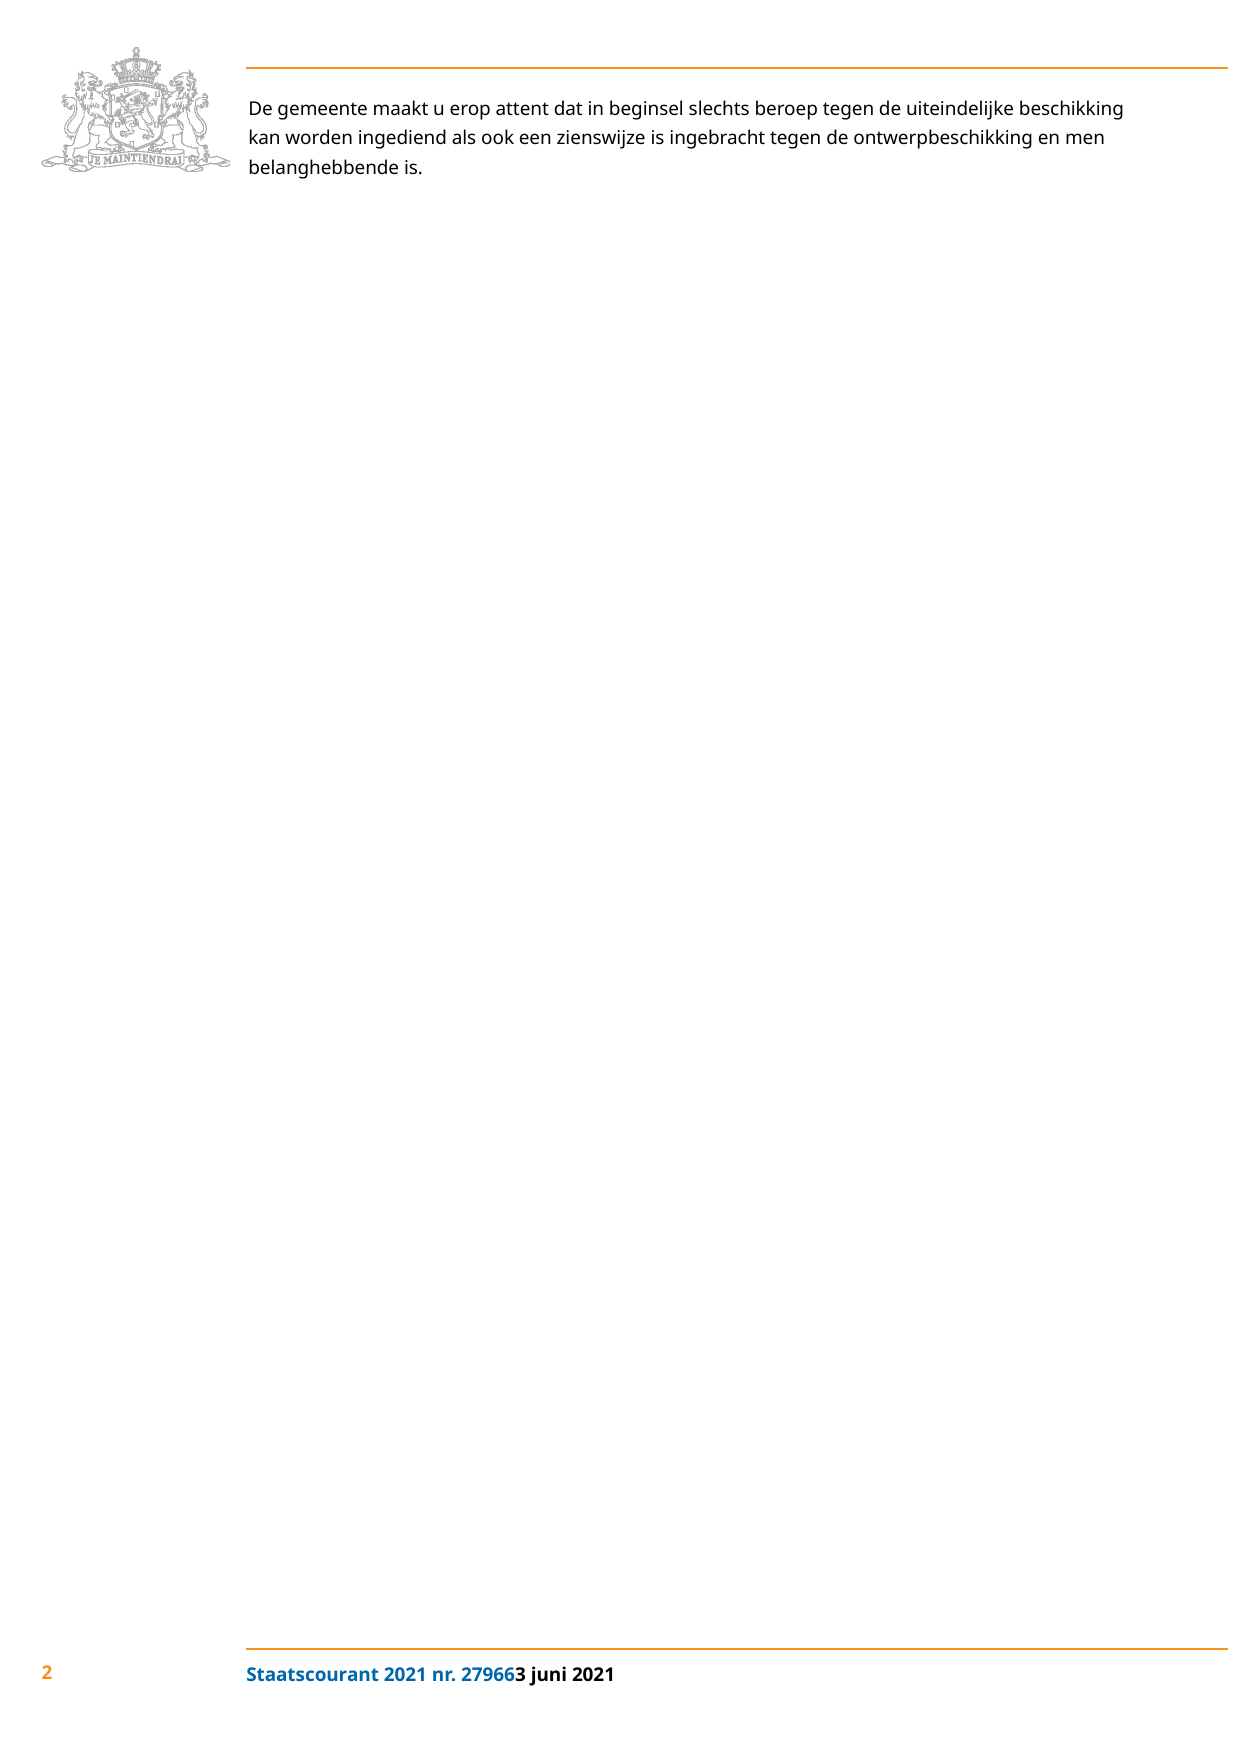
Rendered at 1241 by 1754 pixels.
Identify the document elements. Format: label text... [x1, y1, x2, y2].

picture [41, 47, 231, 172]
text De gemeente maakt u erop attent dat in beginsel slechts beroep tegen de uiteindelijke beschikking kan worden ingediend als ook een zienswijze is ingebracht tegen de ontwerpbeschikking en men belanghebbende is. [248, 95, 1152, 180]
